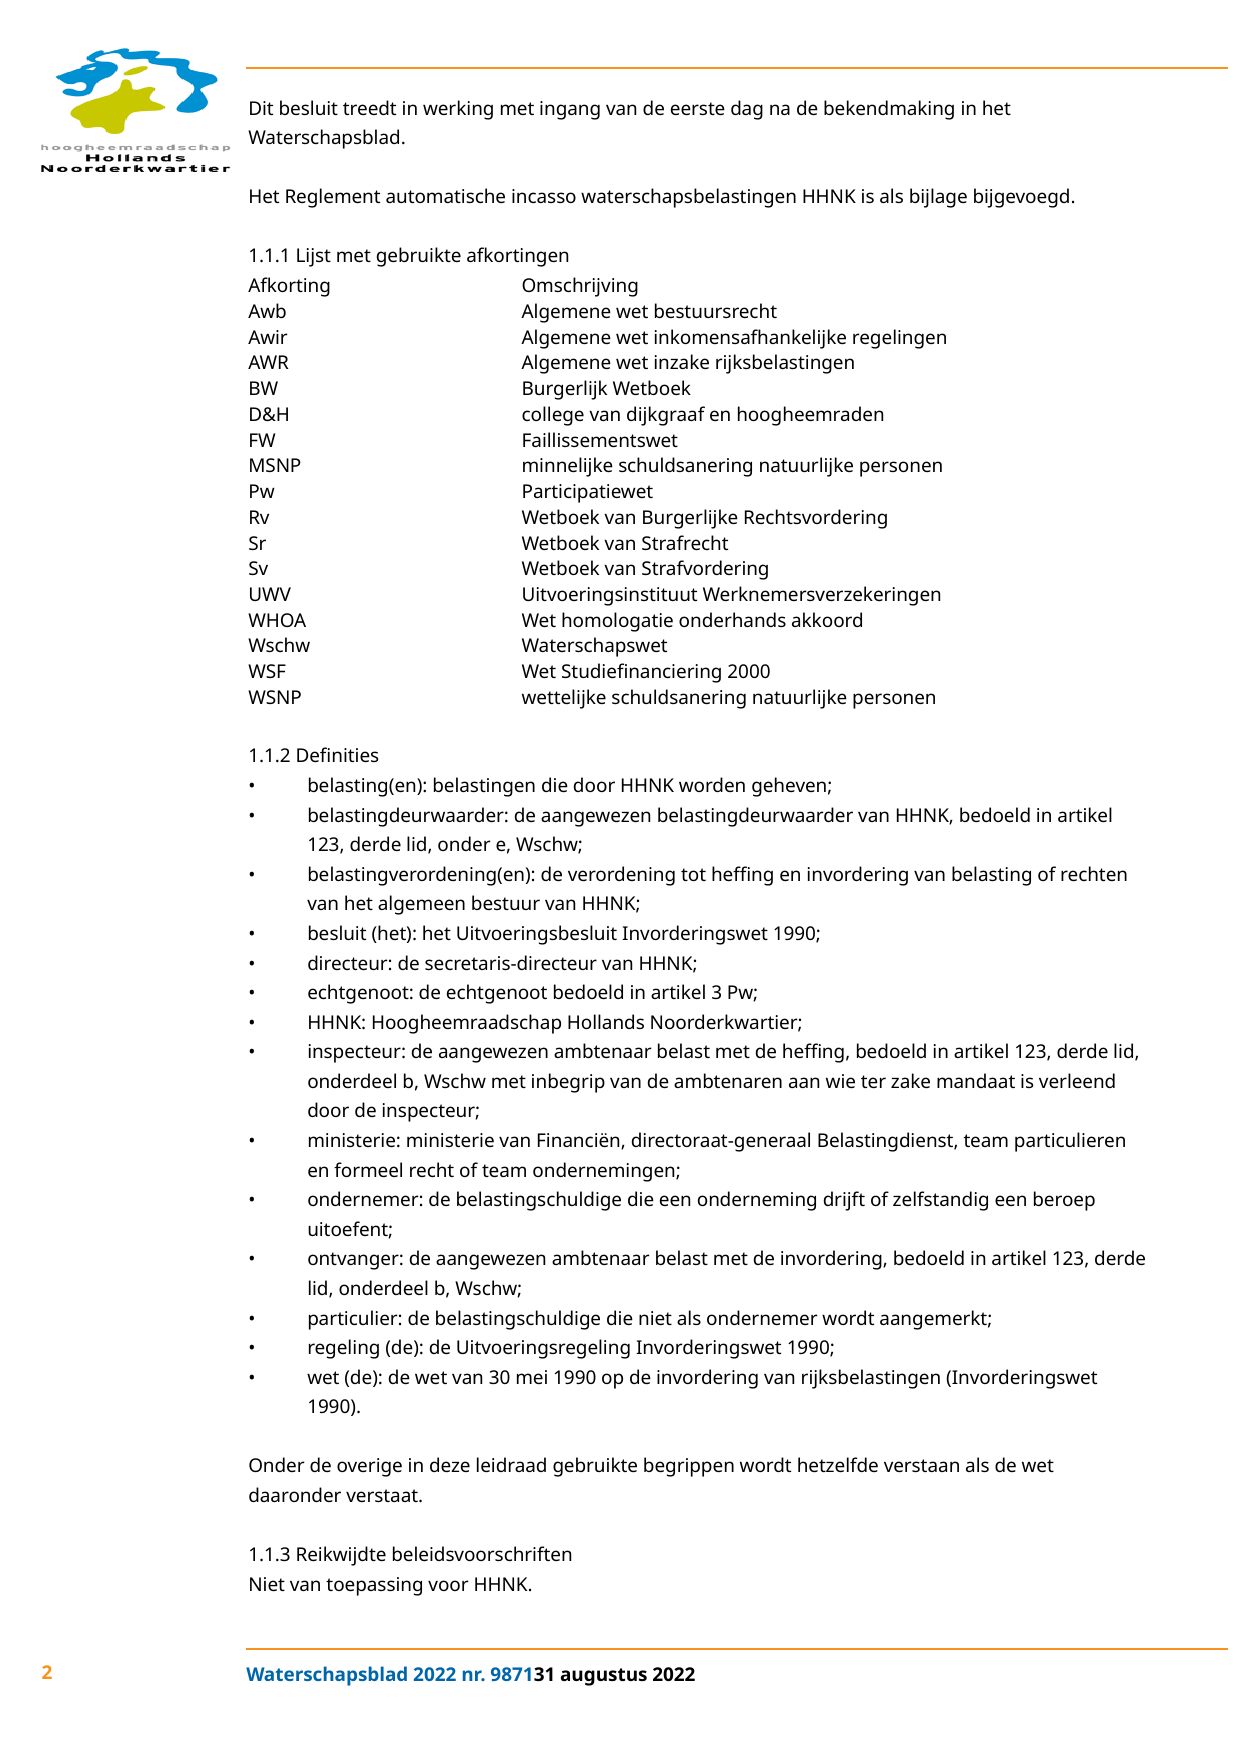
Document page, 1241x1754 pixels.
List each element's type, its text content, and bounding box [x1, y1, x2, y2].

table_cell BW [248, 375, 521, 401]
list belastingdeurwaarder: de aangewezen belastingdeurwaarder van HHNK, bedoeld in artikel 123, derde lid, onder e, Wschw; [248, 802, 1152, 857]
list ontvanger: de aangewezen ambtenaar belast met de invordering, bedoeld in artikel 123, derde lid, onderdeel b, Wschw; [248, 1246, 1152, 1301]
list besluit (het): het Uitvoeringsbesluit Invorderingswet 1990; [248, 920, 1152, 946]
table_cell Sv [248, 555, 521, 581]
table_cell Sr [248, 530, 521, 555]
list belastingverordening(en): de verordening tot heffing en invordering van belasting of rechten van het algemeen bestuur van HHNK; [248, 861, 1152, 916]
table_cell Faillissementswet [521, 427, 1152, 452]
text 1.1.1 Lijst met gebruikte afkortingen [248, 243, 1152, 268]
table_cell Wetboek van Burgerlijke Rechtsvordering [521, 504, 1152, 530]
table_cell WHOA [248, 607, 521, 633]
table_cell college van dijkgraaf en hoogheemraden [521, 401, 1152, 427]
table_cell wettelijke schuldsanering natuurlijke personen [521, 684, 1152, 710]
table_cell Algemene wet inkomensafhankelijke regelingen [521, 324, 1152, 349]
table_cell UWV [248, 581, 521, 607]
table_cell Wetboek van Strafrecht [521, 530, 1152, 555]
table_header Omschrijving [521, 273, 1152, 298]
table_cell MSNP [248, 453, 521, 478]
table_cell Algemene wet bestuursrecht [521, 298, 1152, 324]
list particulier: de belastingschuldige die niet als ondernemer wordt aangemerkt; [248, 1305, 1152, 1330]
table_cell Pw [248, 478, 521, 504]
text 1.1.2 Definities [248, 743, 1152, 768]
table_cell WSNP [248, 684, 521, 710]
table_cell Participatiewet [521, 478, 1152, 504]
table_cell AWR [248, 350, 521, 375]
table_cell Awb [248, 298, 521, 324]
list ministerie: ministerie van Financiën, directoraat-generaal Belastingdienst, team particulieren en formeel recht of team ondernemingen; [248, 1127, 1152, 1182]
table_header Afkorting [248, 273, 521, 298]
table_cell Wet homologatie onderhands akkoord [521, 607, 1152, 633]
table_cell Rv [248, 504, 521, 530]
text Niet van toepassing voor HHNK. [248, 1571, 1152, 1597]
list directeur: de secretaris-directeur van HHNK; [248, 950, 1152, 975]
table_cell Wet Studiefinanciering 2000 [521, 658, 1152, 684]
list ondernemer: de belastingschuldige die een onderneming drijft of zelfstandig een beroep uitoefent; [248, 1186, 1152, 1242]
table_cell Awir [248, 324, 521, 349]
table_cell Wschw [248, 633, 521, 658]
table_cell Uitvoeringsinstituut Werknemersverzekeringen [521, 581, 1152, 607]
table_cell minnelijke schuldsanering natuurlijke personen [521, 453, 1152, 478]
table_cell Wetboek van Strafvordering [521, 555, 1152, 581]
table_cell Algemene wet inzake rijksbelastingen [521, 350, 1152, 375]
table_cell Waterschapswet [521, 633, 1152, 658]
table_cell Burgerlijk Wetboek [521, 375, 1152, 401]
text Het Reglement automatische incasso waterschapsbelastingen HHNK is als bijlage bijgevoegd. [248, 183, 1152, 209]
list echtgenoot: de echtgenoot bedoeld in artikel 3 Pw; [248, 979, 1152, 1005]
text 1.1.3 Reikwijdte beleidsvoorschriften [248, 1541, 1152, 1567]
table_cell WSF [248, 658, 521, 684]
text Onder de overige in deze leidraad gebruikte begrippen wordt hetzelfde verstaan als de wet daaronder verstaat. [248, 1453, 1152, 1508]
list HHNK: Hoogheemraadschap Hollands Noorderkwartier; [248, 1009, 1152, 1034]
list regeling (de): de Uitvoeringsregeling Invorderingswet 1990; [248, 1334, 1152, 1360]
list belasting(en): belastingen die door HHNK worden geheven; [248, 772, 1152, 798]
table_cell FW [248, 427, 521, 452]
picture [41, 47, 231, 172]
table_cell D&H [248, 401, 521, 427]
list wet (de): de wet van 30 mei 1990 op de invordering van rijksbelastingen (Invorderingswet 1990). [248, 1364, 1152, 1419]
list inspecteur: de aangewezen ambtenaar belast met de heffing, bedoeld in artikel 123, derde lid, onderdeel b, Wschw met inbegrip van de ambtenaren aan wie ter zake mandaat is verleend door de inspecteur; [248, 1038, 1152, 1123]
text Dit besluit treedt in werking met ingang van de eerste dag na de bekendmaking in het Waterschapsblad. [248, 95, 1152, 150]
